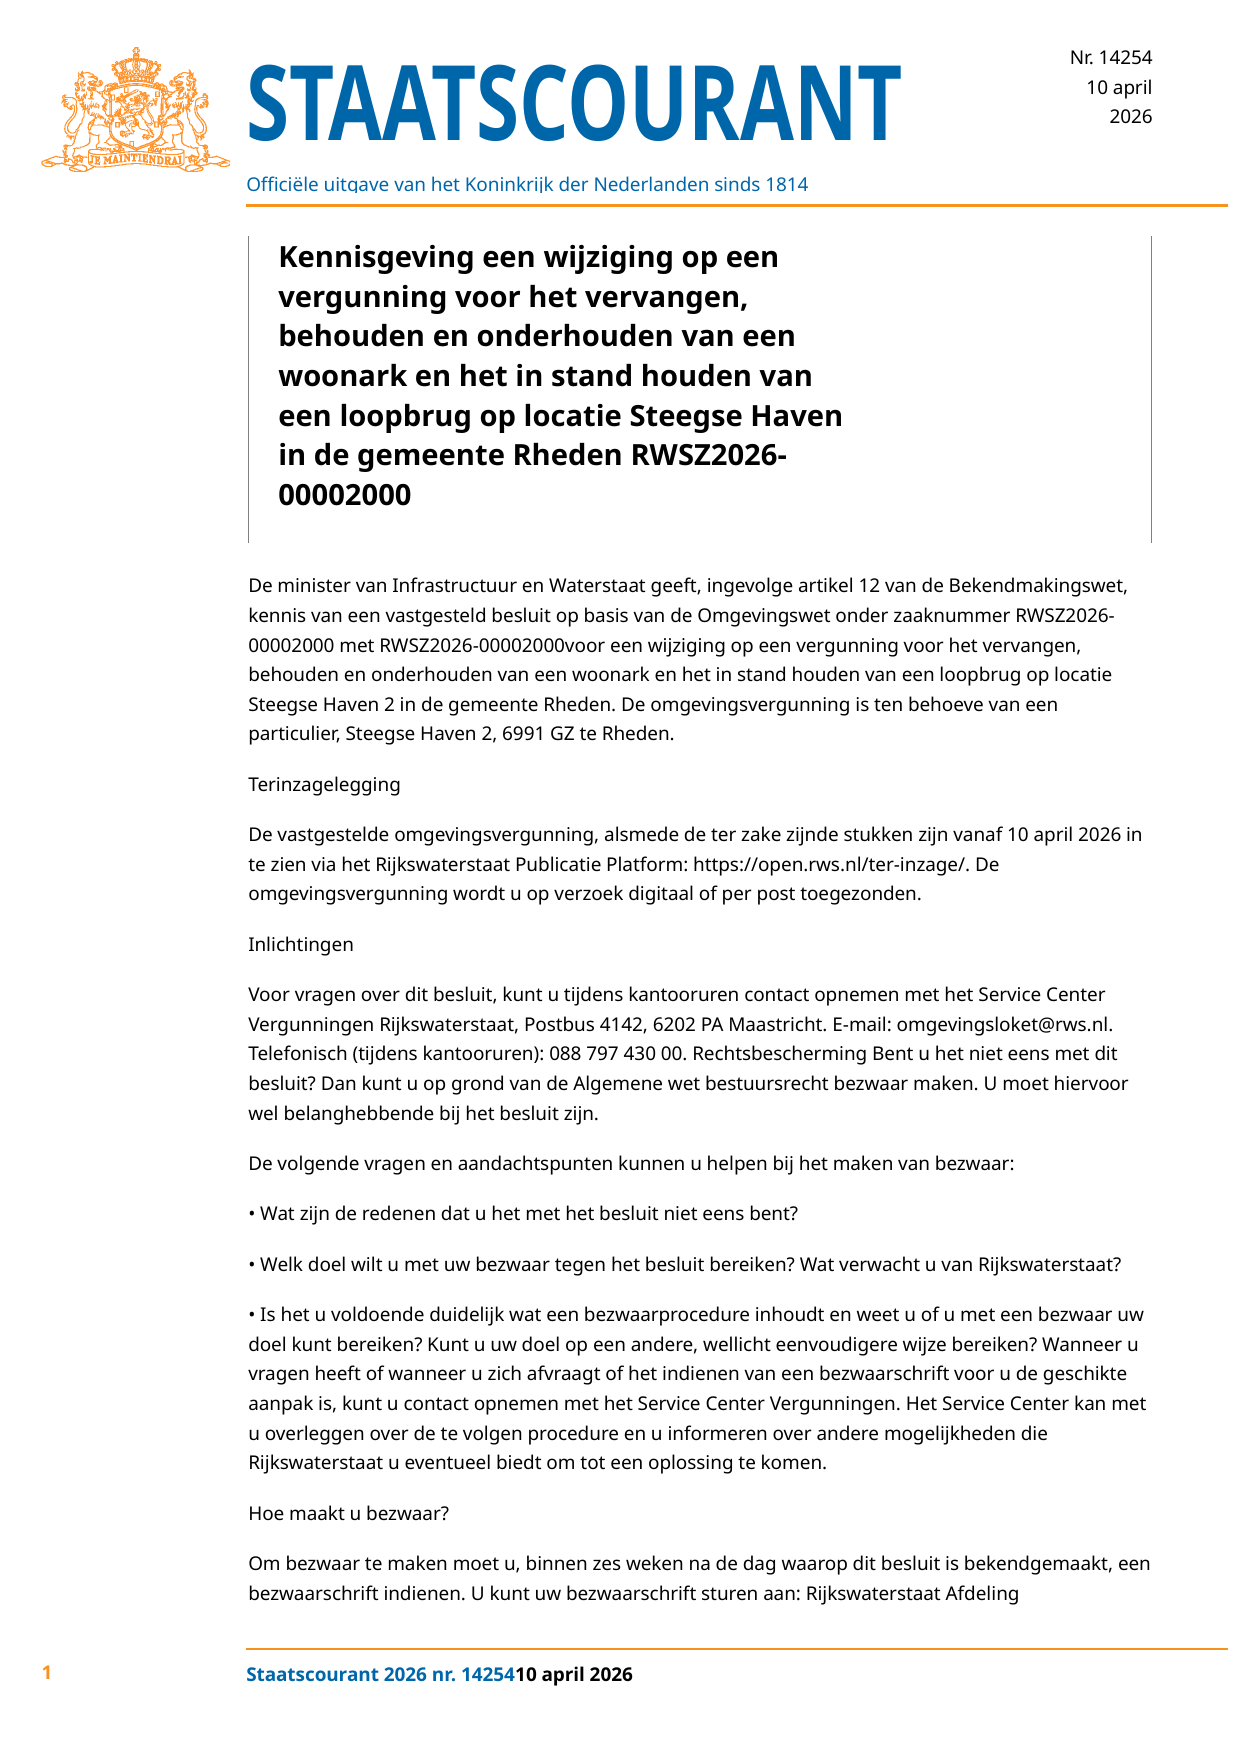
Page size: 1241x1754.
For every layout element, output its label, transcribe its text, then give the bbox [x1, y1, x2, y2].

picture [41, 47, 231, 172]
text • Wat zijn de redenen dat u het met het besluit niet eens bent? [248, 1201, 1152, 1226]
text Om bezwaar te maken moet u, binnen zes weken na de dag waarop dit besluit is bekendgemaakt, een bezwaarschrift indienen. U kunt uw bezwaarschrift sturen aan: Rijkswaterstaat Afdeling [248, 1550, 1152, 1606]
table_header Kennisgeving een wijziging op een vergunning voor het vervangen, behouden en onderhouden van een woonark en het in stand houden van een loopbrug op locatie Steegse Haven in de gemeente Rheden RWSZ2026-00002000 [249, 236, 850, 543]
table_header [850, 236, 912, 413]
table_header [850, 414, 1151, 543]
picture [912, 236, 1090, 414]
text Inlichtingen [248, 931, 1152, 957]
text Terinzagelegging [248, 771, 1152, 797]
text Hoe maakt u bezwaar? [248, 1500, 1152, 1526]
text Voor vragen over dit besluit, kunt u tijdens kantooruren contact opnemen met het Service Center Vergunningen Rijkswaterstaat, Postbus 4142, 6202 PA Maastricht. E-mail: omgevingsloket@rws.nl. Telefonisch (tijdens kantooruren): 088 797 430 00. Rechtsbescherming Bent u het niet eens met dit besluit? Dan kunt u op grond van de Algemene wet bestuursrecht bezwaar maken. U moet hiervoor wel belanghebbende bij het besluit zijn. [248, 981, 1152, 1126]
text • Welk doel wilt u met uw bezwaar tegen het besluit bereiken? Wat verwacht u van Rijkswaterstaat? [248, 1251, 1152, 1277]
text • Is het u voldoende duidelijk wat een bezwaarprocedure inhoudt en weet u of u met een bezwaar uw doel kunt bereiken? Kunt u uw doel op een andere, wellicht eenvoudigere wijze bereiken? Wanneer u vragen heeft of wanneer u zich afvraagt of het indienen van een bezwaarschrift voor u de geschikte aanpak is, kunt u contact opnemen met het Service Center Vergunningen. Het Service Center kan met u overleggen over de te volgen procedure en u informeren over andere mogelijkheden die Rijkswaterstaat u eventueel biedt om tot een oplossing te komen. [248, 1301, 1152, 1475]
text De vastgestelde omgevingsvergunning, alsmede de ter zake zijnde stukken zijn vanaf 10 april 2026 in te zien via het Rijkswaterstaat Publicatie Platform: https://open.rws.nl/ter-inzage/. De omgevingsvergunning wordt u op verzoek digitaal of per post toegezonden. [248, 821, 1152, 906]
text De minister van Infrastructuur en Waterstaat geeft, ingevolge artikel 12 van de Bekendmakingswet, kennis van een vastgesteld besluit op basis van de Omgevingswet onder zaaknummer RWSZ2026-00002000 met RWSZ2026-00002000voor een wijziging op een vergunning voor het vervangen, behouden en onderhouden van een woonark en het in stand houden van een loopbrug op locatie Steegse Haven 2 in de gemeente Rheden. De omgevingsvergunning is ten behoeve van een particulier, Steegse Haven 2, 6991 GZ te Rheden. [248, 573, 1152, 746]
text De volgende vragen en aandachtspunten kunnen u helpen bij het maken van bezwaar: [248, 1150, 1152, 1176]
table_header [1090, 236, 1151, 413]
